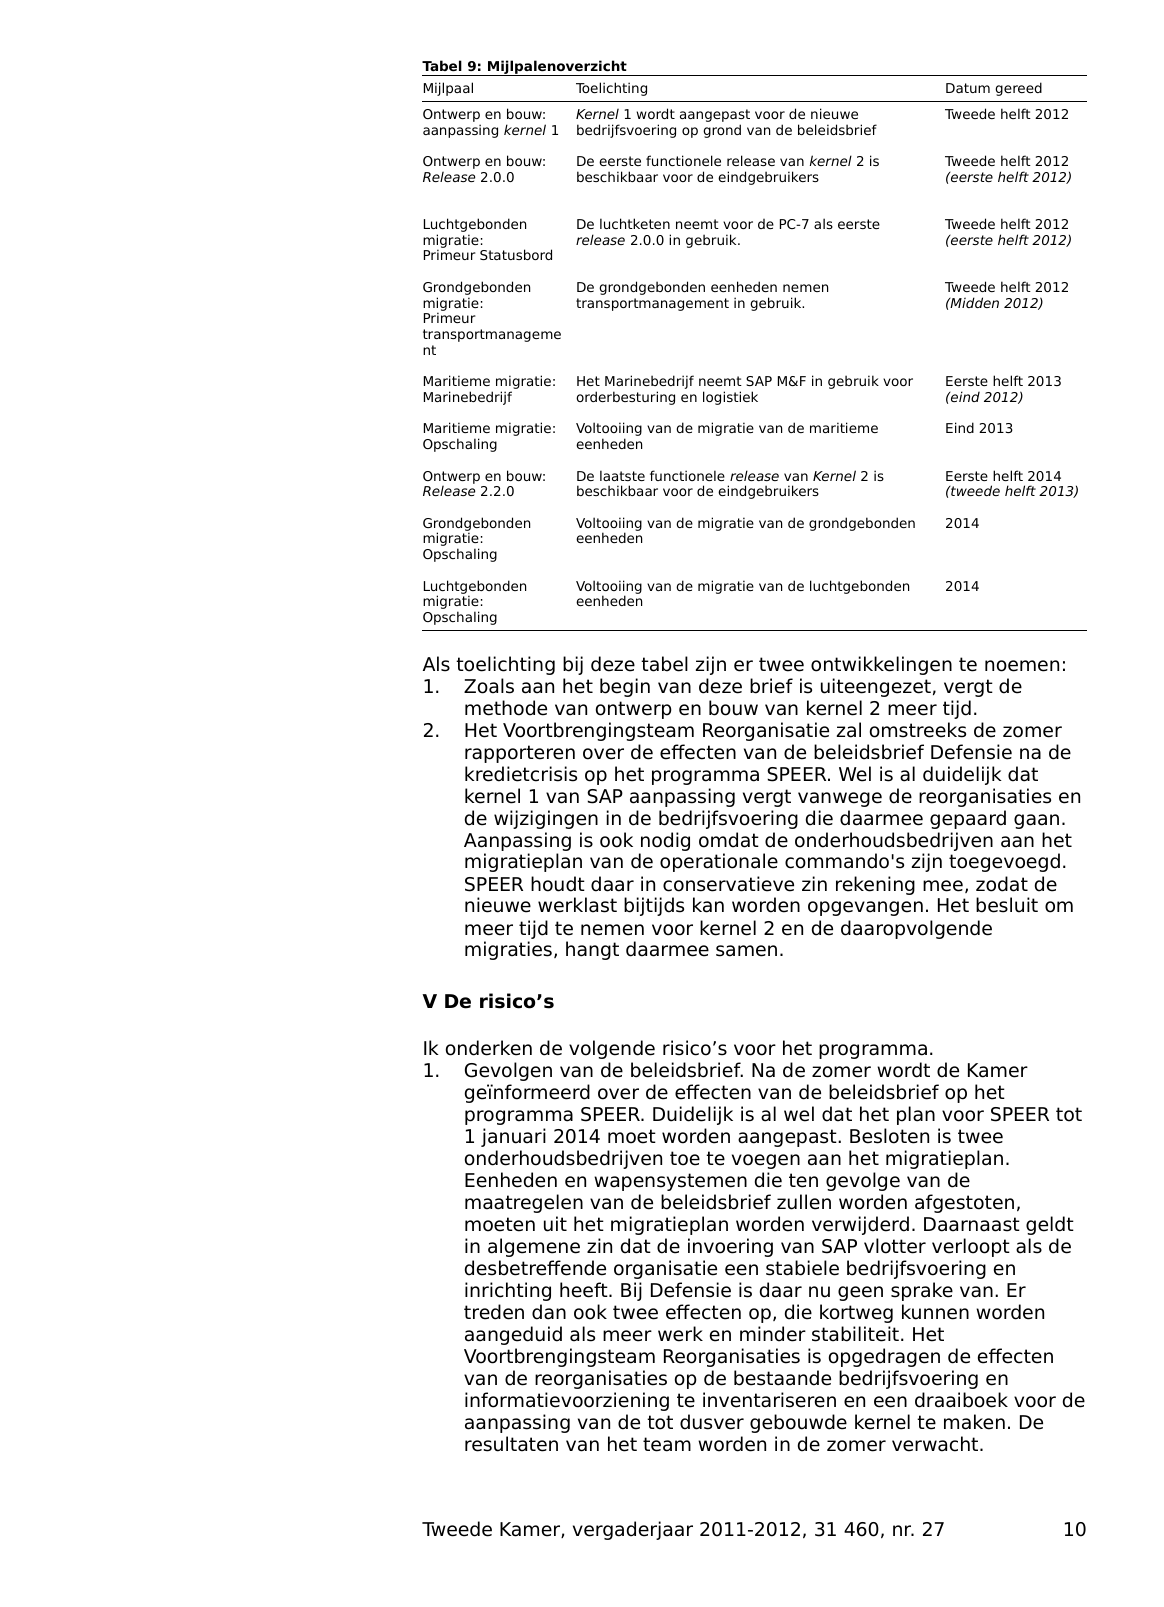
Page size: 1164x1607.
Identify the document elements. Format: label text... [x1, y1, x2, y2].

table_cell [422, 201, 570, 217]
text Als toelichting bij deze tabel zijn er twee ontwikkelingen te noemen: [422, 654, 1087, 676]
table_cell Tweede helft 2012 (Midden 2012) [939, 280, 1087, 358]
table_cell [939, 500, 1087, 516]
table_cell Maritieme migratie: Opschaling [422, 421, 570, 453]
table_cell [422, 453, 570, 468]
table_cell Kernel 1 wordt aangepast voor de nieuwe bedrijfsvoering op grond van de beleidsbrief [570, 102, 939, 138]
table_cell Luchtgebonden migratie: Primeur Statusbord [422, 217, 570, 264]
table_cell Toelichting [570, 76, 939, 101]
table_cell [939, 453, 1087, 468]
table_cell Eind 2013 [939, 421, 1087, 453]
table_cell [422, 185, 570, 201]
table_cell Datum gereed [939, 76, 1087, 101]
table_cell [570, 138, 939, 154]
table_cell [422, 264, 570, 280]
table_cell [939, 264, 1087, 280]
table_cell Tweede helft 2012 (eerste helft 2012) [939, 154, 1087, 185]
table_cell Eerste helft 2013 (eind 2012) [939, 374, 1087, 406]
table_cell De laatste functionele release van Kernel 2 is beschikbaar voor de eindgebruikers [570, 469, 939, 500]
subtitle V De risico’s [422, 991, 1087, 1013]
table_cell [939, 358, 1087, 374]
table_cell Tweede helft 2012 (eerste helft 2012) [939, 217, 1087, 264]
table_cell [939, 201, 1087, 217]
table_cell Mijlpaal [422, 76, 570, 101]
table_cell 2014 [939, 516, 1087, 563]
table_cell [570, 453, 939, 468]
table_cell [570, 201, 939, 217]
table_cell De luchtketen neemt voor de PC-7 als eerste release 2.0.0 in gebruik. [570, 217, 939, 264]
table_cell [570, 358, 939, 374]
table_cell [570, 406, 939, 421]
table_cell 2014 [939, 579, 1087, 630]
table_cell [570, 185, 939, 201]
table_cell De grondgebonden eenheden nemen transportmanagement in gebruik. [570, 280, 939, 358]
table_cell Voltooiing van de migratie van de maritieme eenheden [570, 421, 939, 453]
table_cell [570, 500, 939, 516]
table_cell Ontwerp en bouw: aanpassing kernel 1 [422, 102, 570, 138]
text 1. Gevolgen van de beleidsbrief. Na de zomer wordt de Kamer geïnformeerd over de effecten van de beleidsbrief op het programma SPEER. Duidelijk is al wel dat het plan voor SPEER tot 1 januari 2014 moet worden aangepast. Besloten is twee onderhoudsbedrijven toe te voegen aan het migratieplan. Eenheden en wapensystemen die ten gevolge van de maatregelen van de beleidsbrief zullen worden afgestoten, moeten uit het migratieplan worden verwijderd. Daarnaast geldt in algemene zin dat de invoering van SAP vlotter verloopt als de desbetreffende organisatie een stabiele bedrijfsvoering en inrichting heeft. Bij Defensie is daar nu geen sprake van. Er treden dan ook twee effecten op, die kortweg kunnen worden aangeduid als meer werk en minder stabiliteit. Het Voortbrengingsteam Reorganisaties is opgedragen de effecten van de reorganisaties op de bestaande bedrijfsvoering en informatievoorziening te inventariseren en een draaiboek voor de aanpassing van de tot dusver gebouwde kernel te maken. De resultaten van het team worden in de zomer verwacht. [422, 1060, 1087, 1456]
table_cell [939, 406, 1087, 421]
table_cell [422, 500, 570, 516]
table_cell Voltooiing van de migratie van de grondgebonden eenheden [570, 516, 939, 563]
text Ik onderken de volgende risico’s voor het programma. [422, 1038, 1087, 1060]
table_cell [422, 138, 570, 154]
table_cell Tweede helft 2012 [939, 102, 1087, 138]
text 1. Zoals aan het begin van deze brief is uiteengezet, vergt de methode van ontwerp en bouw van kernel 2 meer tijd. [422, 676, 1087, 719]
table_cell Voltooiing van de migratie van de luchtgebonden eenheden [570, 579, 939, 630]
table_cell Luchtgebonden migratie: Opschaling [422, 579, 570, 630]
table_cell [422, 406, 570, 421]
table_cell [570, 563, 939, 578]
table_cell De eerste functionele release van kernel 2 is beschikbaar voor de eindgebruikers [570, 154, 939, 185]
table_cell [939, 563, 1087, 578]
table_header Tabel 9: Mijlpalenoverzicht [422, 59, 1087, 75]
table_cell Eerste helft 2014 (tweede helft 2013) [939, 469, 1087, 500]
table_cell Maritieme migratie: Marinebedrijf [422, 374, 570, 406]
table_cell [939, 185, 1087, 201]
table_cell [939, 138, 1087, 154]
table_cell Grondgebonden migratie: Opschaling [422, 516, 570, 563]
text 2. Het Voortbrengingsteam Reorganisatie zal omstreeks de zomer rapporteren over de effecten van de beleidsbrief Defensie na de kredietcrisis op het programma SPEER. Wel is al duidelijk dat kernel 1 van SAP aanpassing vergt vanwege de reorganisaties en de wijzigingen in de bedrijfsvoering die daarmee gepaard gaan. Aanpassing is ook nodig omdat de onderhoudsbedrijven aan het migratieplan van de operationale commando's zijn toegevoegd. SPEER houdt daar in conservatieve zin rekening mee, zodat de nieuwe werklast bijtijds kan worden opgevangen. Het besluit om meer tijd te nemen voor kernel 2 en de daaropvolgende migraties, hangt daarmee samen. [422, 719, 1087, 961]
table_cell Grondgebonden migratie: Primeur transportmanagement [422, 280, 570, 358]
table_cell Ontwerp en bouw: Release 2.0.0 [422, 154, 570, 185]
table_cell [422, 358, 570, 374]
table_cell [422, 563, 570, 578]
table_cell Het Marinebedrijf neemt SAP M&F in gebruik voor orderbesturing en logistiek [570, 374, 939, 406]
table_cell [570, 264, 939, 280]
table_cell Ontwerp en bouw: Release 2.2.0 [422, 469, 570, 500]
